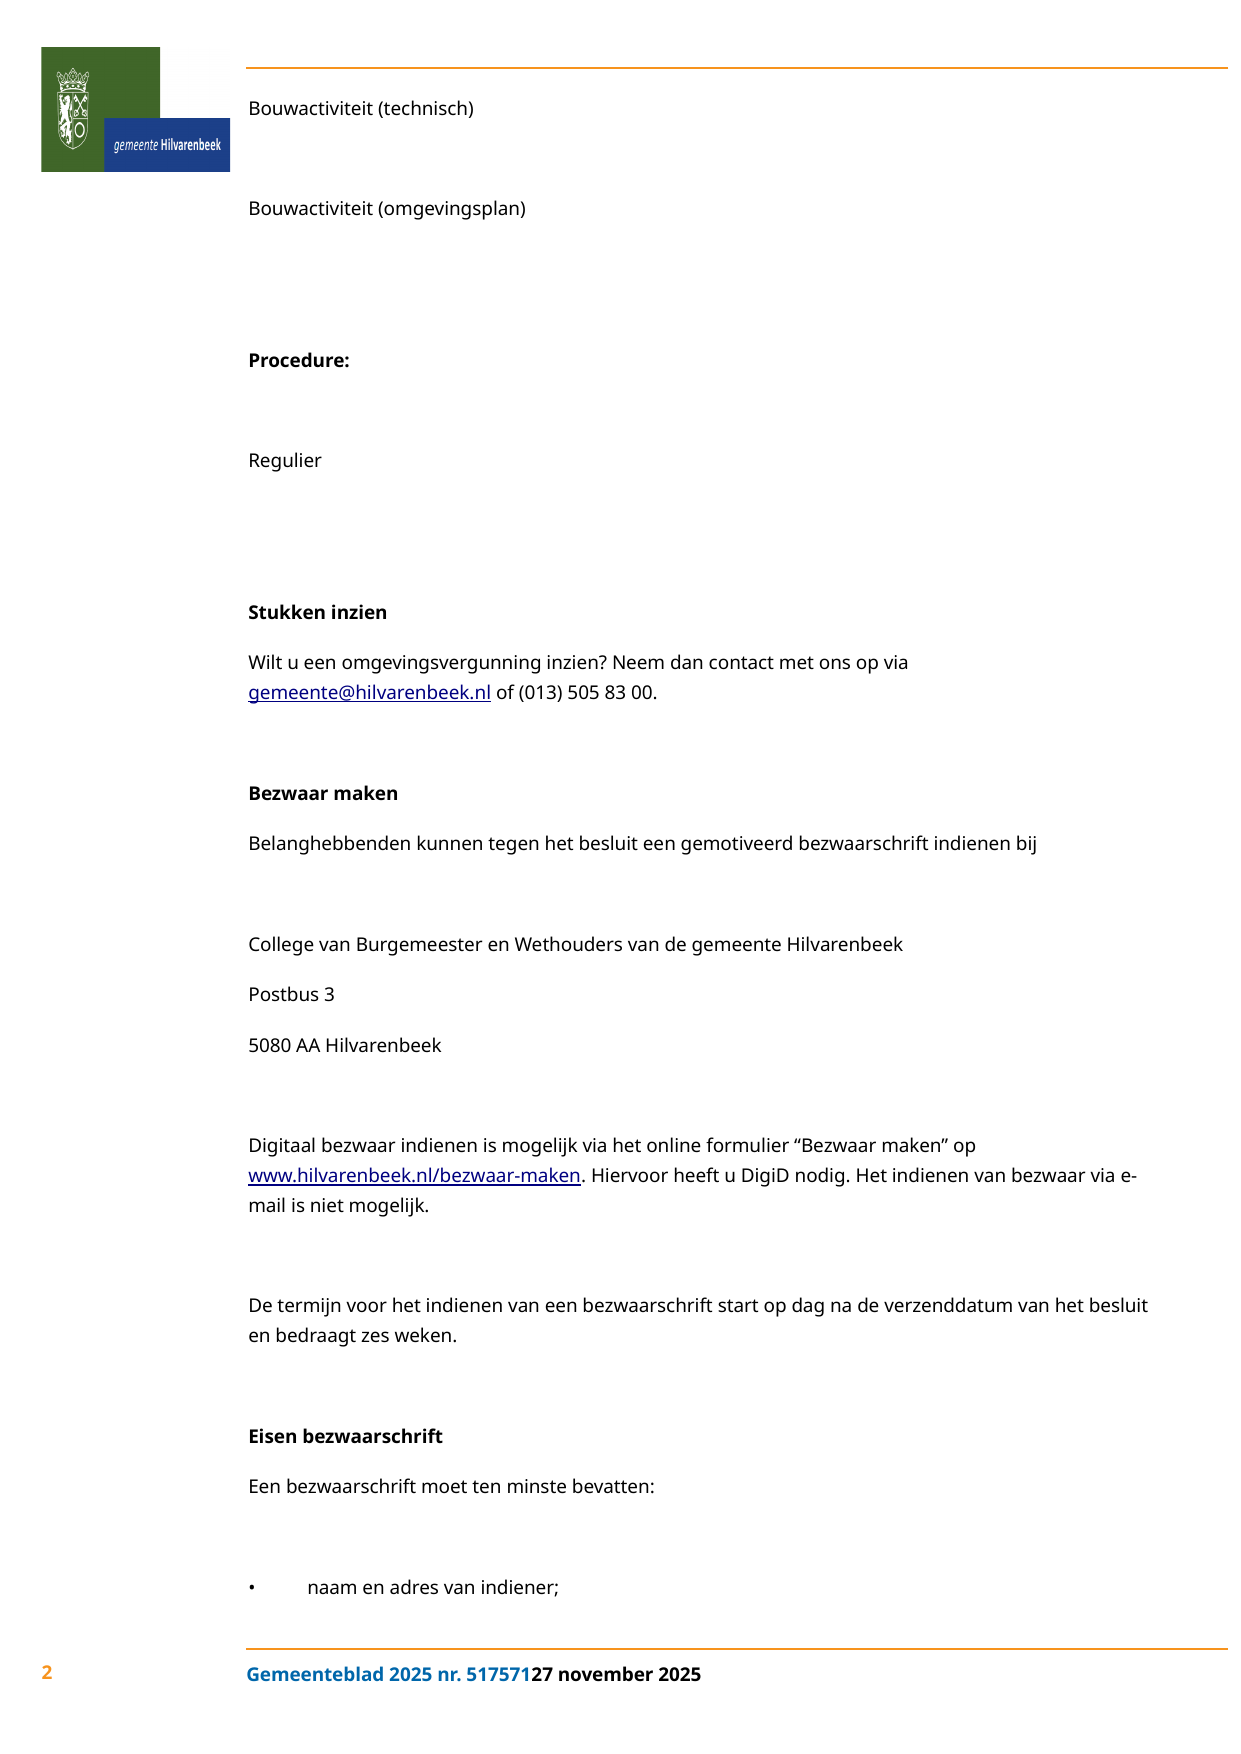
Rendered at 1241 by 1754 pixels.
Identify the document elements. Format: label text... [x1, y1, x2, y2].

text Eisen bezwaarschrift [248, 1423, 1152, 1449]
text De termijn voor het indienen van een bezwaarschrift start op dag na de verzenddatum van het besluit en bedraagt zes weken. [248, 1293, 1152, 1348]
text Een bezwaarschrift moet ten minste bevatten: [248, 1473, 1152, 1499]
text Digitaal bezwaar indienen is mogelijk via het online formulier “Bezwaar maken” op www.hilvarenbeek.nl/bezwaar-maken. Hiervoor heeft u DigiD nodig. Het indienen van bezwaar via e-mail is niet mogelijk. [248, 1133, 1152, 1218]
text 5080 AA Hilvarenbeek [248, 1032, 1152, 1058]
text Belanghebbenden kunnen tegen het besluit een gemotiveerd bezwaarschrift indienen bij [248, 830, 1152, 856]
text Wilt u een omgevingsvergunning inzien? Neem dan contact met ons op via gemeente@hilvarenbeek.nl of (013) 505 83 00. [248, 649, 1152, 705]
text Stukken inzien [248, 599, 1152, 625]
text Postbus 3 [248, 981, 1152, 1007]
list naam en adres van indiener; [248, 1574, 1152, 1600]
text Bezwaar maken [248, 780, 1152, 806]
text Bouwactiviteit (omgevingsplan) [248, 196, 1152, 221]
text Bouwactiviteit (technisch) [248, 95, 1152, 121]
text Regulier [248, 448, 1152, 473]
text Procedure: [248, 347, 1152, 373]
text College van Burgemeester en Wethouders van de gemeente Hilvarenbeek [248, 931, 1152, 957]
picture [41, 47, 231, 172]
